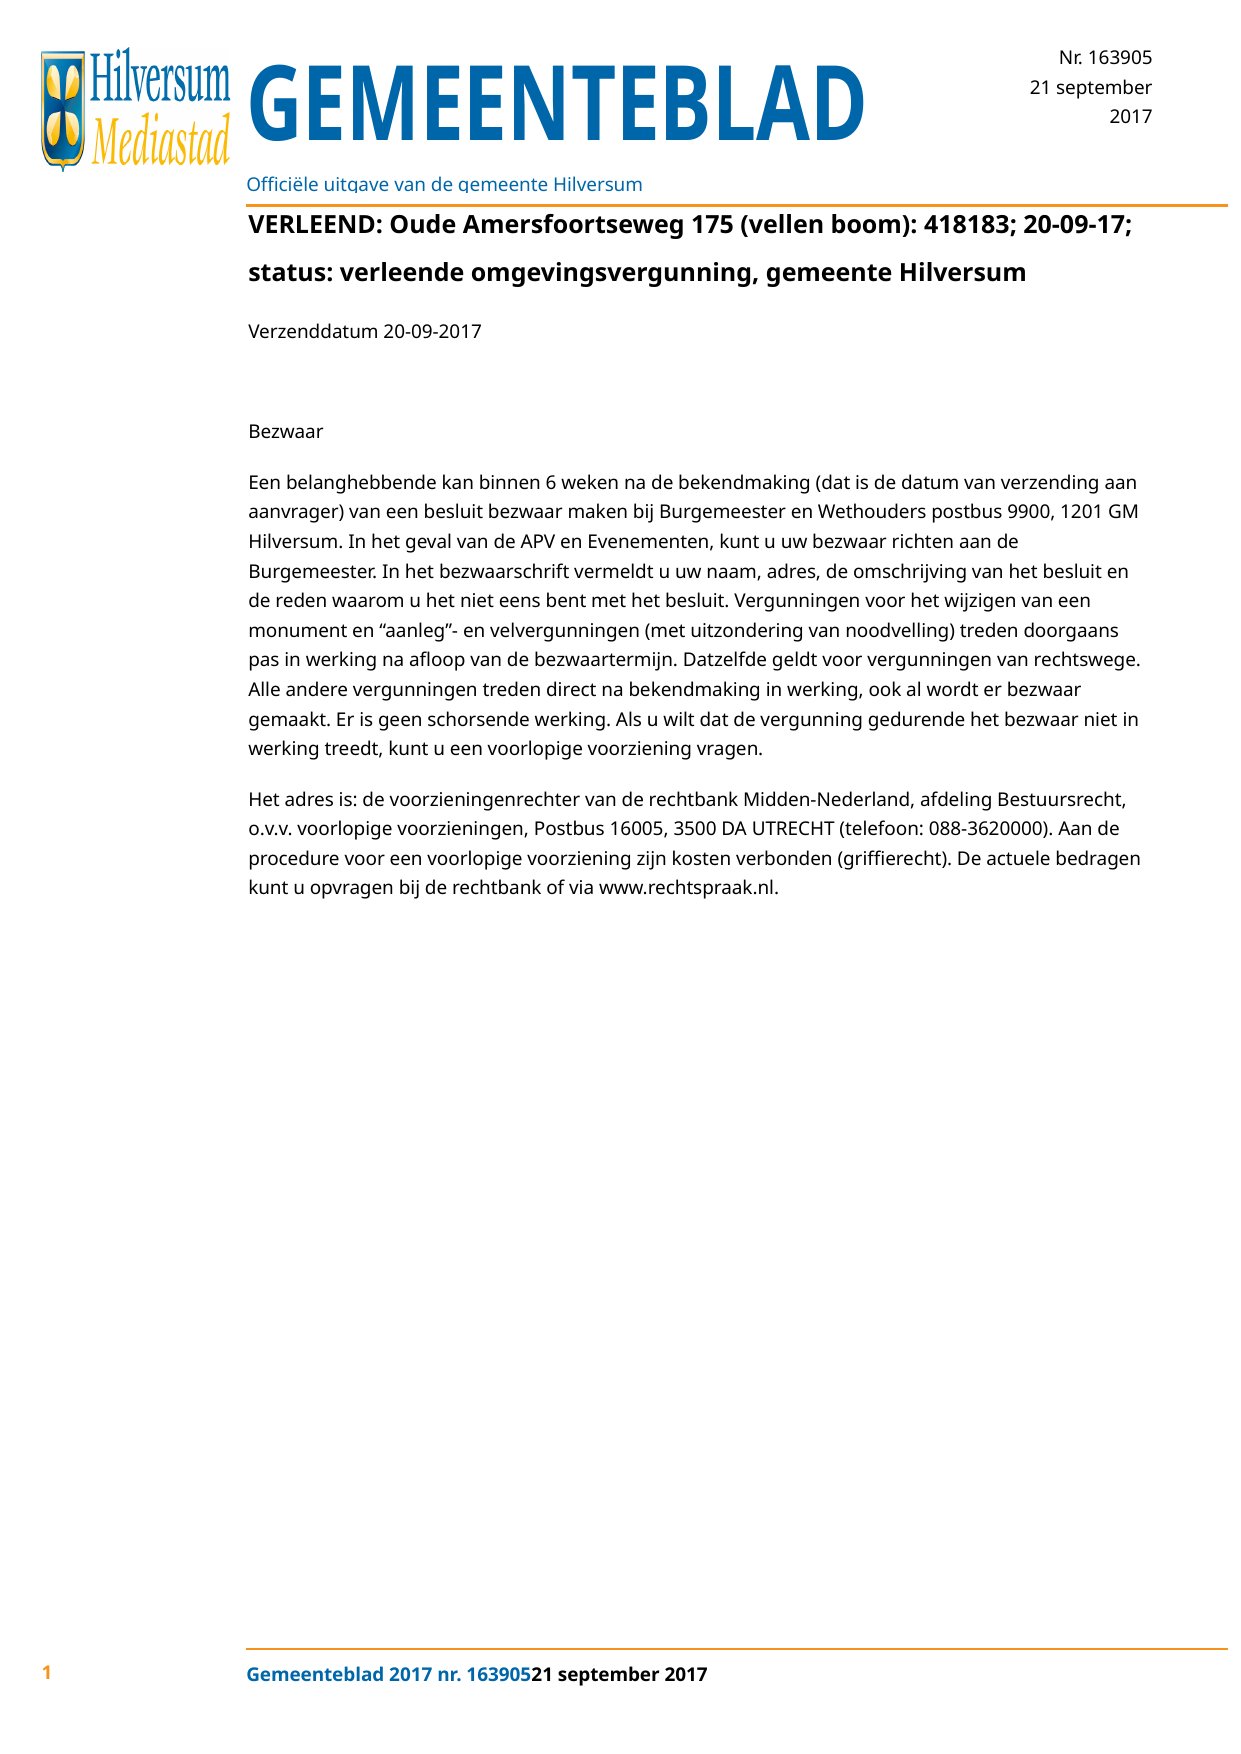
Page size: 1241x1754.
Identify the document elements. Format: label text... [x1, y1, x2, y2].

text Een belanghebbende kan binnen 6 weken na de bekendmaking (dat is de datum van verzending aan aanvrager) van een besluit bezwaar maken bij Burgemeester en Wethouders postbus 9900, 1201 GM Hilversum. In het geval van de APV en Evenementen, kunt u uw bezwaar richten aan de Burgemeester. In het bezwaarschrift vermeldt u uw naam, adres, de omschrijving van het besluit en de reden waarom u het niet eens bent met het besluit. Vergunningen voor het wijzigen van een monument en “aanleg”- en velvergunningen (met uitzondering van noodvelling) treden doorgaans pas in werking na afloop van de bezwaartermijn. Datzelfde geldt voor vergunningen van rechtswege. Alle andere vergunningen treden direct na bekendmaking in werking, ook al wordt er bezwaar gemaakt. Er is geen schorsende werking. Als u wilt dat de vergunning gedurende het bezwaar niet in werking treedt, kunt u een voorlopige voorziening vragen. [248, 469, 1152, 761]
text Verzenddatum 20-09-2017 [248, 318, 1152, 344]
picture [41, 47, 231, 172]
text VERLEEND: Oude Amersfoortseweg 175 (vellen boom): 418183; 20-09-17; status: verleende omgevingsvergunning, gemeente Hilversum [248, 207, 1152, 288]
text Bezwaar [248, 419, 1152, 444]
text Het adres is: de voorzieningenrechter van de rechtbank Midden-Nederland, afdeling Bestuursrecht, o.v.v. voorlopige voorzieningen, Postbus 16005, 3500 DA UTRECHT (telefoon: 088-3620000). Aan de procedure voor een voorlopige voorziening zijn kosten verbonden (griffierecht). De actuele bedragen kunt u opvragen bij de rechtbank of via www.rechtspraak.nl. [248, 786, 1152, 900]
